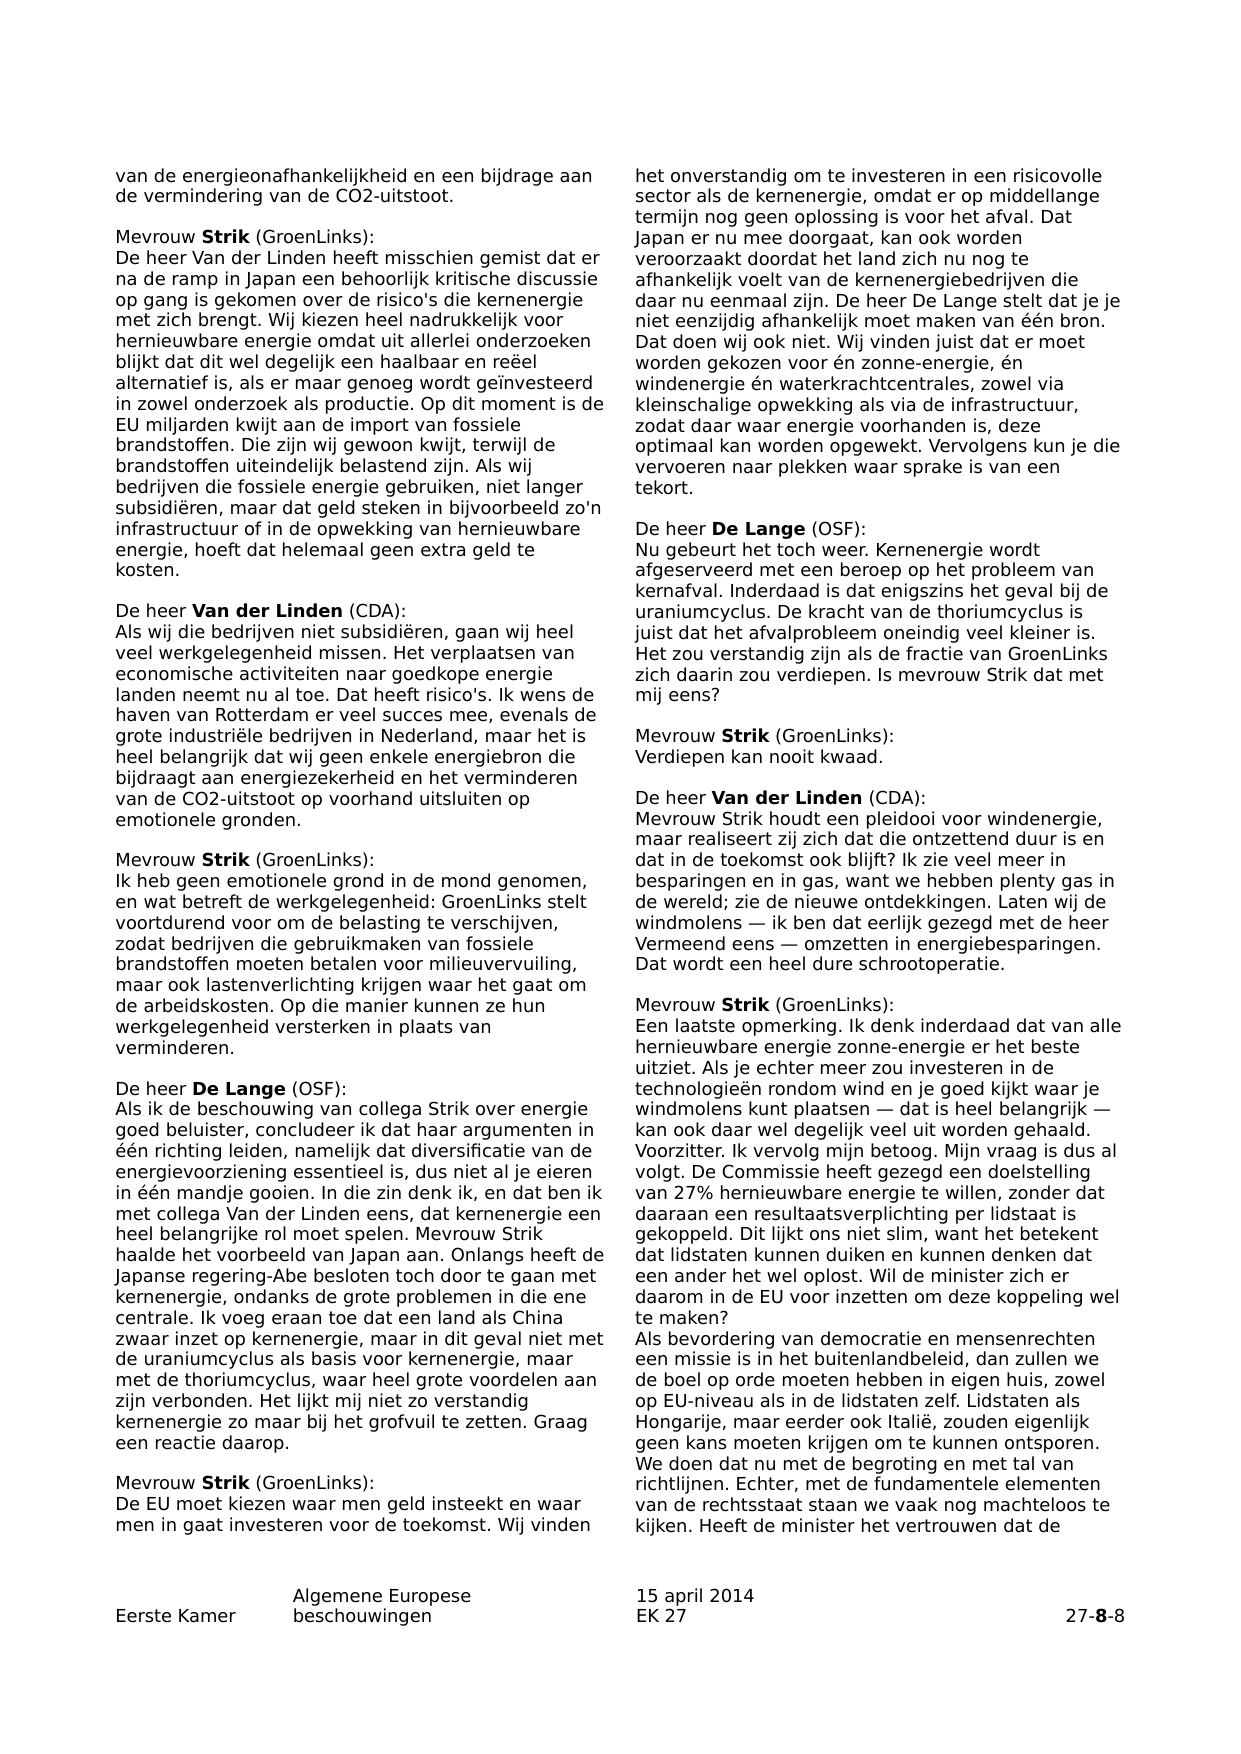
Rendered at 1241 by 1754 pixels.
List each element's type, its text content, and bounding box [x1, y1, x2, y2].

text Als bevordering van democratie en mensenrechten een missie is in het buitenlandbeleid, dan zullen we de boel op orde moeten hebben in eigen huis, zowel op EU-niveau als in de lidstaten zelf. Lidstaten als Hongarije, maar eerder ook Italië, zouden eigenlijk geen kans moeten krijgen om te kunnen ontsporen. We doen dat nu met de begroting en met tal van richtlijnen. Echter, met de fundamentele elementen van de rechtsstaat staan we vaak nog machteloos te kijken. Heeft de minister het vertrouwen dat de [635, 1328, 1125, 1537]
text Mevrouw Strik (GroenLinks): [635, 995, 1125, 1016]
text Nu gebeurt het toch weer. Kernenergie wordt afgeserveerd met een beroep op het probleem van kernafval. Inderdaad is dat enigszins het geval bij de uraniumcyclus. De kracht van de thoriumcyclus is juist dat het afvalprobleem oneindig veel kleiner is. Het zou verstandig zijn als de fractie van GroenLinks zich daarin zou verdiepen. Is mevrouw Strik dat met mij eens? [635, 539, 1125, 706]
text Een laatste opmerking. Ik denk inderdaad dat van alle hernieuwbare energie zonne-energie er het beste uitziet. Als je echter meer zou investeren in de technologieën rondom wind en je goed kijkt waar je windmolens kunt plaatsen — dat is heel belangrijk — kan ook daar wel degelijk veel uit worden gehaald. [635, 1016, 1125, 1141]
text Als ik de beschouwing van collega Strik over energie goed beluister, concludeer ik dat haar argumenten in één richting leiden, namelijk dat diversificatie van de energievoorziening essentieel is, dus niet al je eieren in één mandje gooien. In die zin denk ik, en dat ben ik met collega Van der Linden eens, dat kernenergie een heel belangrijke rol moet spelen. Mevrouw Strik haalde het voorbeeld van Japan aan. Onlangs heeft de Japanse regering-Abe besloten toch door te gaan met kernenergie, ondanks de grote problemen in die ene centrale. Ik voeg eraan toe dat een land als China zwaar inzet op kernenergie, maar in dit geval niet met de uraniumcyclus als basis voor kernenergie, maar met de thoriumcyclus, waar heel grote voordelen aan zijn verbonden. Het lijkt mij niet zo verstandig kernenergie zo maar bij het grofvuil te zetten. Graag een reactie daarop. [115, 1099, 605, 1453]
text Mevrouw Strik (GroenLinks): [115, 1473, 605, 1494]
text van de energieonafhankelijkheid en een bijdrage aan de vermindering van de CO2-uitstoot. [115, 165, 605, 207]
text De heer De Lange (OSF): [635, 519, 1125, 539]
text Mevrouw Strik (GroenLinks): [115, 850, 605, 871]
text Mevrouw Strik houdt een pleidooi voor windenergie, maar realiseert zij zich dat die ontzettend duur is en dat in de toekomst ook blijft? Ik zie veel meer in besparingen en in gas, want we hebben plenty gas in de wereld; zie de nieuwe ontdekkingen. Laten wij de windmolens — ik ben dat eerlijk gezegd met de heer Vermeend eens — omzetten in energiebesparingen. Dat wordt een heel dure schrootoperatie. [635, 808, 1125, 975]
text Voorzitter. Ik vervolg mijn betoog. Mijn vraag is dus al volgt. De Commissie heeft gezegd een doelstelling van 27% hernieuwbare energie te willen, zonder dat daaraan een resultaatsverplichting per lidstaat is gekoppeld. Dit lijkt ons niet slim, want het betekent dat lidstaten kunnen duiken en kunnen denken dat een ander het wel oplost. Wil de minister zich er daarom in de EU voor inzetten om deze koppeling wel te maken? [635, 1141, 1125, 1328]
text De EU moet kiezen waar men geld insteekt en waar men in gaat investeren voor de toekomst. Wij vinden [115, 1494, 605, 1536]
text Mevrouw Strik (GroenLinks): [635, 726, 1125, 747]
text Mevrouw Strik (GroenLinks): [115, 227, 605, 248]
text Ik heb geen emotionele grond in de mond genomen, en wat betreft de werkgelegenheid: GroenLinks stelt voortdurend voor om de belasting te verschijven, zodat bedrijven die gebruikmaken van fossiele brandstoffen moeten betalen voor milieuvervuiling, maar ook lastenverlichting krijgen waar het gaat om de arbeidskosten. Op die manier kunnen ze hun werkgelegenheid versterken in plaats van verminderen. [115, 871, 605, 1058]
text De heer Van der Linden (CDA): [635, 788, 1125, 808]
text De heer De Lange (OSF): [115, 1078, 605, 1099]
text De heer Van der Linden (CDA): [115, 601, 605, 622]
text Verdiepen kan nooit kwaad. [635, 747, 1125, 768]
text De heer Van der Linden heeft misschien gemist dat er na de ramp in Japan een behoorlijk kritische discussie op gang is gekomen over de risico's die kernenergie met zich brengt. Wij kiezen heel nadrukkelijk voor hernieuwbare energie omdat uit allerlei onderzoeken blijkt dat dit wel degelijk een haalbaar en reëel alternatief is, als er maar genoeg wordt geïnvesteerd in zowel onderzoek als productie. Op dit moment is de EU miljarden kwijt aan de import van fossiele brandstoffen. Die zijn wij gewoon kwijt, terwijl de brandstoffen uiteindelijk belastend zijn. Als wij bedrijven die fossiele energie gebruiken, niet langer subsidiëren, maar dat geld steken in bijvoorbeeld zo'n infrastructuur of in de opwekking van hernieuwbare energie, hoeft dat helemaal geen extra geld te kosten. [115, 248, 605, 581]
text het onverstandig om te investeren in een risicovolle sector als de kernenergie, omdat er op middellange termijn nog geen oplossing is voor het afval. Dat Japan er nu mee doorgaat, kan ook worden veroorzaakt doordat het land zich nu nog te afhankelijk voelt van de kernenergiebedrijven die daar nu eenmaal zijn. De heer De Lange stelt dat je je niet eenzijdig afhankelijk moet maken van één bron. Dat doen wij ook niet. Wij vinden juist dat er moet worden gekozen voor én zonne-energie, én windenergie én waterkrachtcentrales, zowel via kleinschalige opwekking als via de infrastructuur, zodat daar waar energie voorhanden is, deze optimaal kan worden opgewekt. Vervolgens kun je die vervoeren naar plekken waar sprake is van een tekort. [635, 165, 1125, 499]
text Als wij die bedrijven niet subsidiëren, gaan wij heel veel werkgelegenheid missen. Het verplaatsen van economische activiteiten naar goedkope energie landen neemt nu al toe. Dat heeft risico's. Ik wens de haven van Rotterdam er veel succes mee, evenals de grote industriële bedrijven in Nederland, maar het is heel belangrijk dat wij geen enkele energiebron die bijdraagt aan energiezekerheid en het verminderen van de CO2-uitstoot op voorhand uitsluiten op emotionele gronden. [115, 622, 605, 830]
